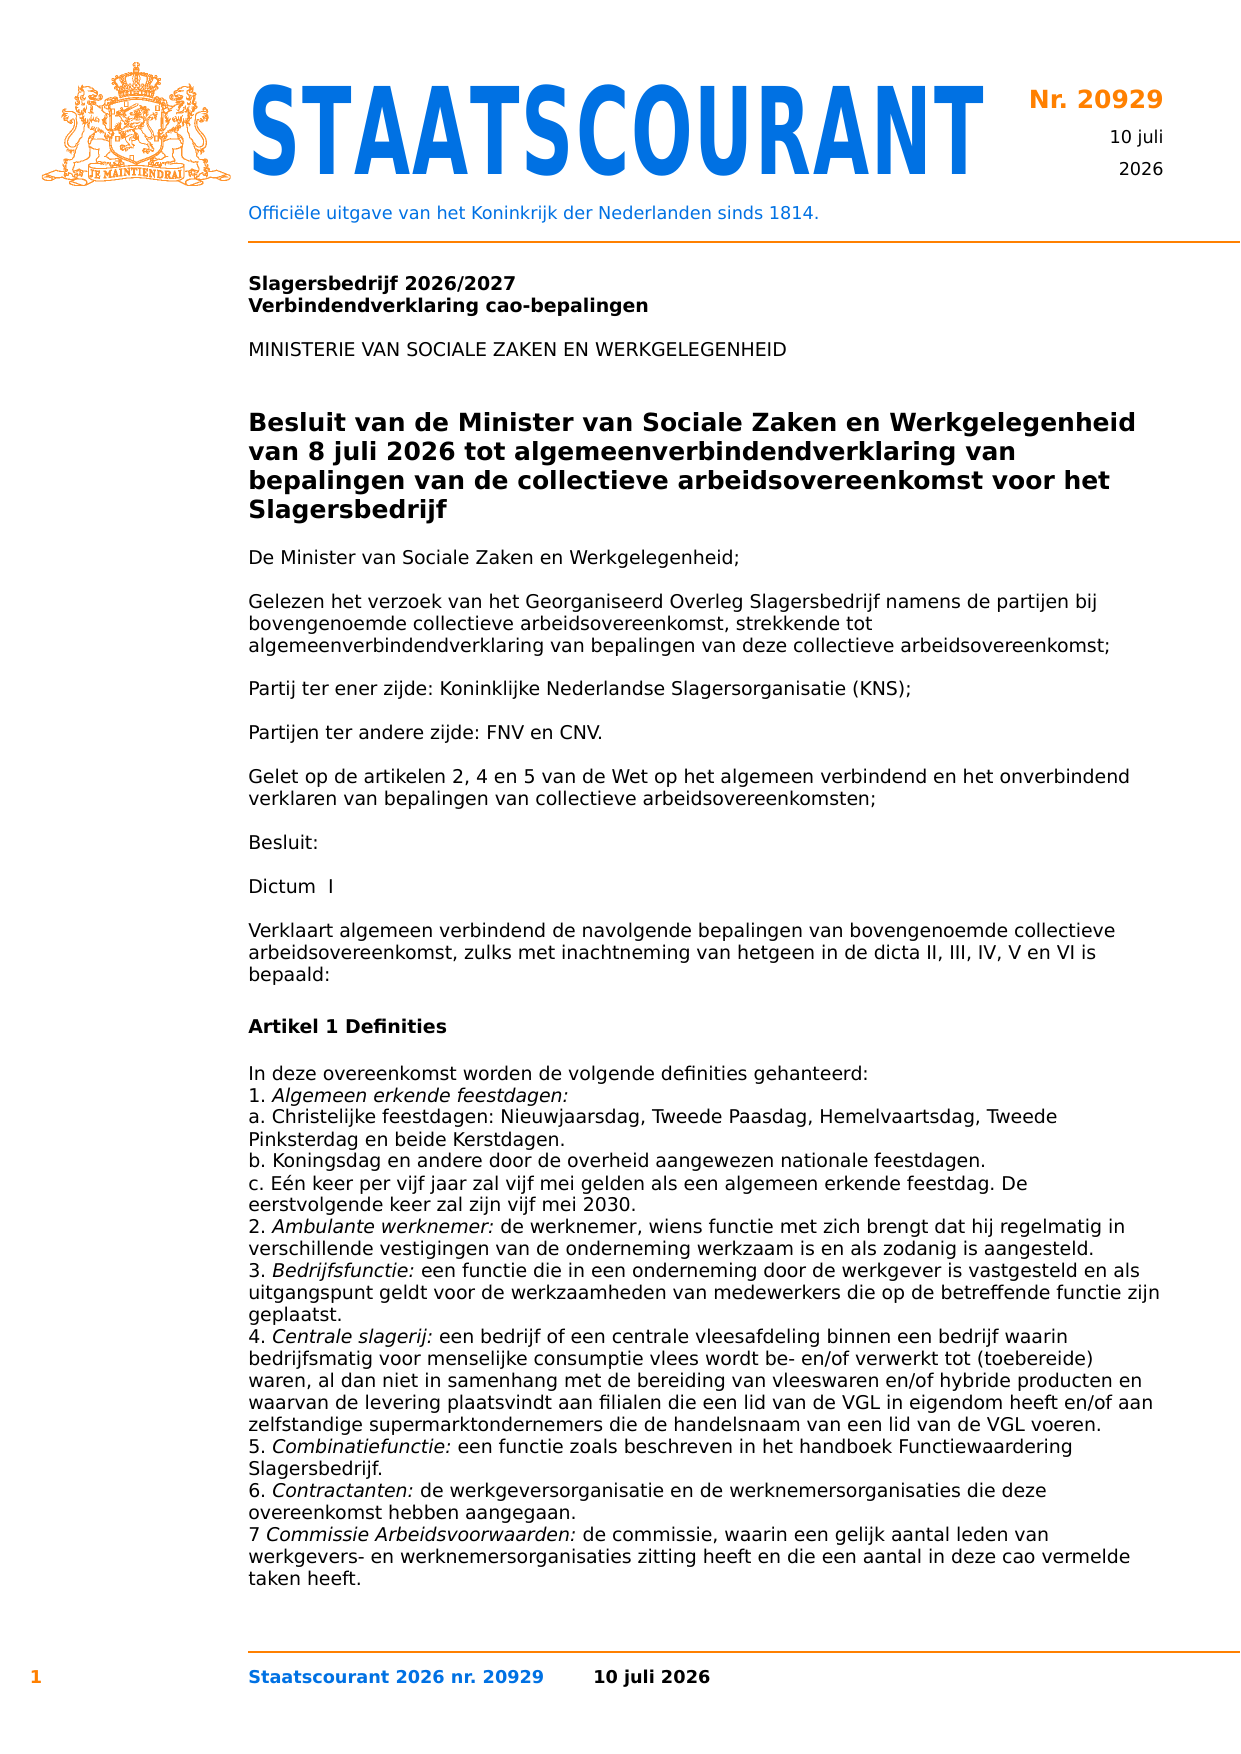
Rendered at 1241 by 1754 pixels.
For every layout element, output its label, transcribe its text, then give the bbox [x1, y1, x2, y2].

table_header Nr. 20929 [998, 62, 1240, 121]
text Gelet op de artikelen 2, 4 en 5 van de Wet op het algemeen verbindend en het onverbindend verklaren van bepalingen van collectieve arbeidsovereenkomsten; [248, 766, 1163, 810]
text Verklaart algemeen verbindend de navolgende bepalingen van bovengenoemde collectieve arbeidsovereenkomst, zulks met inachtneming van hetgeen in de dicta II, III, IV, V en VI is bepaald: [248, 919, 1163, 986]
text MINISTERIE VAN SOCIALE ZAKEN EN WERKGELEGENHEID [248, 339, 1163, 361]
subtitle Besluit van de Minister van Sociale Zaken en Werkgelegenheid van 8 juli 2026 tot algemeenverbindendverklaring van bepalingen van de collectieve arbeidsovereenkomst voor het Slagersbedrijf [248, 408, 1163, 525]
table_cell 10 juli [998, 121, 1240, 153]
text 7 Commissie Arbeidsvoorwaarden: de commissie, waarin een gelijk aantal leden van werkgevers- en werknemersorganisaties zitting heeft en die een aantal in deze cao vermelde taken heeft. [248, 1524, 1163, 1590]
text 6. Contractanten: de werkgeversorganisatie en de werknemersorganisaties die deze overeenkomst hebben aangegaan. [248, 1480, 1163, 1524]
table_cell 2026 [998, 153, 1240, 203]
text Partij ter ener zijde: Koninklijke Nederlandse Slagersorganisatie (KNS); [248, 678, 1163, 700]
text Besluit: [248, 832, 1163, 854]
text 1. Algemeen erkende feestdagen: [248, 1084, 1163, 1106]
text 2. Ambulante werknemer: de werknemer, wiens functie met zich brengt dat hij regelmatig in verschillende vestigingen van de onderneming werkzaam is en als zodanig is aangesteld. [248, 1216, 1163, 1260]
text c. Eén keer per vijf jaar zal vijf mei gelden als een algemeen erkende feestdag. De eerstvolgende keer zal zijn vijf mei 2030. [248, 1172, 1163, 1216]
text Partijen ter andere zijde: FNV en CNV. [248, 722, 1163, 744]
text Slagersbedrijf 2026/2027 [248, 273, 1163, 295]
text b. Koningsdag en andere door de overheid aangewezen nationale feestdagen. [248, 1150, 1163, 1172]
text a. Christelijke feestdagen: Nieuwjaarsdag, Tweede Paasdag, Hemelvaartsdag, Tweede Pinksterdag en beide Kerstdagen. [248, 1106, 1163, 1150]
table_cell Officiële uitgave van het Koninkrijk der Nederlanden sinds 1814. [248, 203, 1240, 241]
table_header STAATSCOURANT [248, 62, 998, 203]
subtitle Artikel 1 Definities [248, 1016, 1163, 1037]
text De Minister van Sociale Zaken en Werkgelegenheid; [248, 547, 1163, 569]
text 4. Centrale slagerij: een bedrijf of een centrale vleesafdeling binnen een bedrijf waarin bedrijfsmatig voor menselijke consumptie vlees wordt be- en/of verwerkt tot (toebereide) waren, al dan niet in samenhang met de bereiding van vleeswaren en/of hybride producten en waarvan de levering plaatsvindt aan filialen die een lid van de VGL in eigendom heeft en/of aan zelfstandige supermarktondernemers die de handelsnaam van een lid van de VGL voeren. [248, 1326, 1163, 1436]
text Dictum I [248, 876, 1163, 898]
text 3. Bedrijfsfunctie: een functie die in een onderneming door de werkgever is vastgesteld en als uitgangspunt geldt voor de werkzaamheden van medewerkers die op de betreffende functie zijn geplaatst. [248, 1260, 1163, 1326]
text 5. Combinatiefunctie: een functie zoals beschreven in het handboek Functiewaardering Slagersbedrijf. [248, 1436, 1163, 1480]
text Verbindendverklaring cao-bepalingen [248, 295, 1163, 317]
table_header [25, 62, 248, 241]
text Gelezen het verzoek van het Georganiseerd Overleg Slagersbedrijf namens de partijen bij bovengenoemde collectieve arbeidsovereenkomst, strekkende tot algemeenverbindendverklaring van bepalingen van deze collectieve arbeidsovereenkomst; [248, 591, 1163, 656]
picture [41, 62, 231, 186]
text In deze overeenkomst worden de volgende definities gehanteerd: [248, 1062, 1163, 1084]
